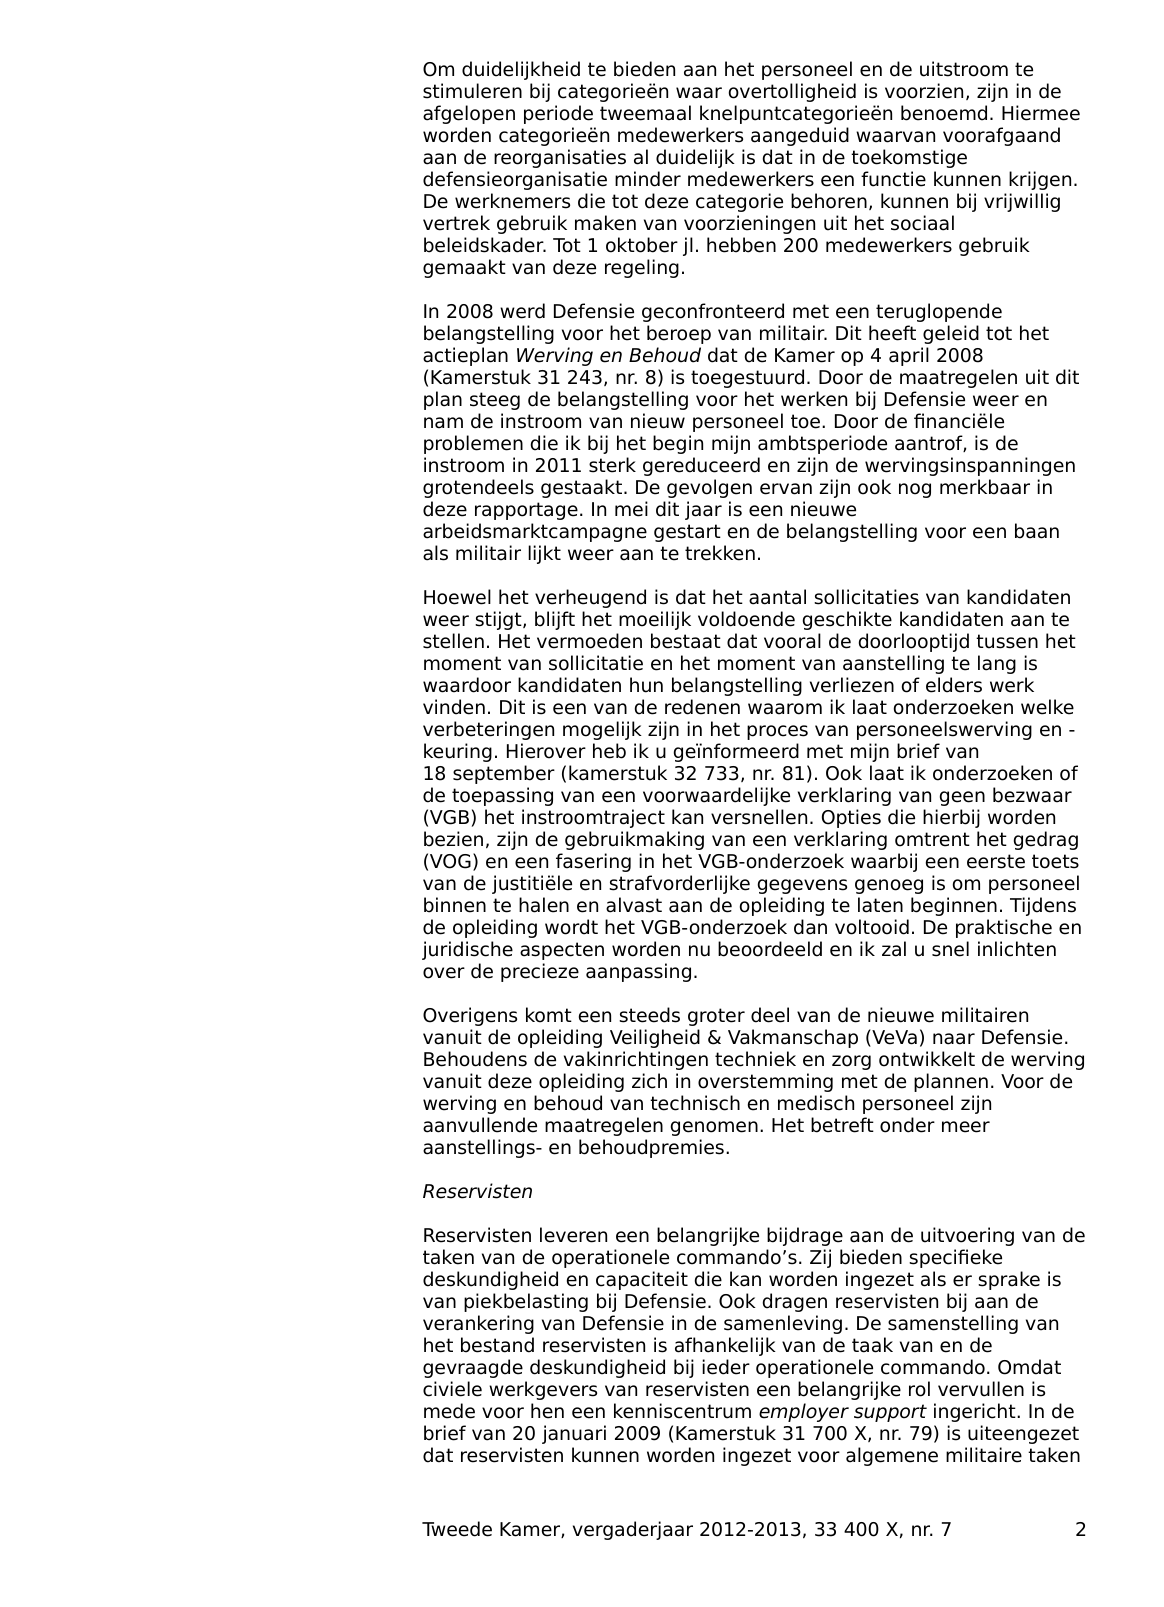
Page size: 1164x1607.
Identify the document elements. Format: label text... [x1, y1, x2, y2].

text Om duidelijkheid te bieden aan het personeel en de uitstroom te stimuleren bij categorieën waar overtolligheid is voorzien, zijn in de afgelopen periode tweemaal knelpuntcategorieën benoemd. Hiermee worden categorieën medewerkers aangeduid waarvan voorafgaand aan de reorganisaties al duidelijk is dat in de toekomstige defensieorganisatie minder medewerkers een functie kunnen krijgen. De werknemers die tot deze categorie behoren, kunnen bij vrijwillig vertrek gebruik maken van voorzieningen uit het sociaal beleidskader. Tot 1 oktober jl. hebben 200 medewerkers gebruik gemaakt van deze regeling. [422, 59, 1087, 279]
text In 2008 werd Defensie geconfronteerd met een teruglopende belangstelling voor het beroep van militair. Dit heeft geleid tot het actieplan Werving en Behoud dat de Kamer op 4 april 2008 (Kamerstuk 31 243, nr. 8) is toegestuurd. Door de maatregelen uit dit plan steeg de belangstelling voor het werken bij Defensie weer en nam de instroom van nieuw personeel toe. Door de financiële problemen die ik bij het begin mijn ambtsperiode aantrof, is de instroom in 2011 sterk gereduceerd en zijn de wervingsinspanningen grotendeels gestaakt. De gevolgen ervan zijn ook nog merkbaar in deze rapportage. In mei dit jaar is een nieuwe arbeidsmarktcampagne gestart en de belangstelling voor een baan als militair lijkt weer aan te trekken. [422, 301, 1087, 565]
subtitle Reservisten [422, 1181, 1087, 1203]
text Overigens komt een steeds groter deel van de nieuwe militairen vanuit de opleiding Veiligheid & Vakmanschap (VeVa) naar Defensie. Behoudens de vakinrichtingen techniek en zorg ontwikkelt de werving vanuit deze opleiding zich in overstemming met de plannen. Voor de werving en behoud van technisch en medisch personeel zijn aanvullende maatregelen genomen. Het betreft onder meer aanstellings- en behoudpremies. [422, 1005, 1087, 1159]
text Hoewel het verheugend is dat het aantal sollicitaties van kandidaten weer stijgt, blijft het moeilijk voldoende geschikte kandidaten aan te stellen. Het vermoeden bestaat dat vooral de doorlooptijd tussen het moment van sollicitatie en het moment van aanstelling te lang is waardoor kandidaten hun belangstelling verliezen of elders werk vinden. Dit is een van de redenen waarom ik laat onderzoeken welke verbeteringen mogelijk zijn in het proces van personeelswerving en -keuring. Hierover heb ik u geïnformeerd met mijn brief van 18 september (kamerstuk 32 733, nr. 81). Ook laat ik onderzoeken of de toepassing van een voorwaardelijke verklaring van geen bezwaar (VGB) het instroomtraject kan versnellen. Opties die hierbij worden bezien, zijn de gebruikmaking van een verklaring omtrent het gedrag (VOG) en een fasering in het VGB-onderzoek waarbij een eerste toets van de justitiële en strafvorderlijke gegevens genoeg is om personeel binnen te halen en alvast aan de opleiding te laten beginnen. Tijdens de opleiding wordt het VGB-onderzoek dan voltooid. De praktische en juridische aspecten worden nu beoordeeld en ik zal u snel inlichten over de precieze aanpassing. [422, 587, 1087, 983]
text Reservisten leveren een belangrijke bijdrage aan de uitvoering van de taken van de operationele commando’s. Zij bieden specifieke deskundigheid en capaciteit die kan worden ingezet als er sprake is van piekbelasting bij Defensie. Ook dragen reservisten bij aan de verankering van Defensie in de samenleving. De samenstelling van het bestand reservisten is afhankelijk van de taak van en de gevraagde deskundigheid bij ieder operationele commando. Omdat civiele werkgevers van reservisten een belangrijke rol vervullen is mede voor hen een kenniscentrum employer support ingericht. In de brief van 20 januari 2009 (Kamerstuk 31 700 X, nr. 79) is uiteengezet dat reservisten kunnen worden ingezet voor algemene militaire taken [422, 1225, 1087, 1467]
